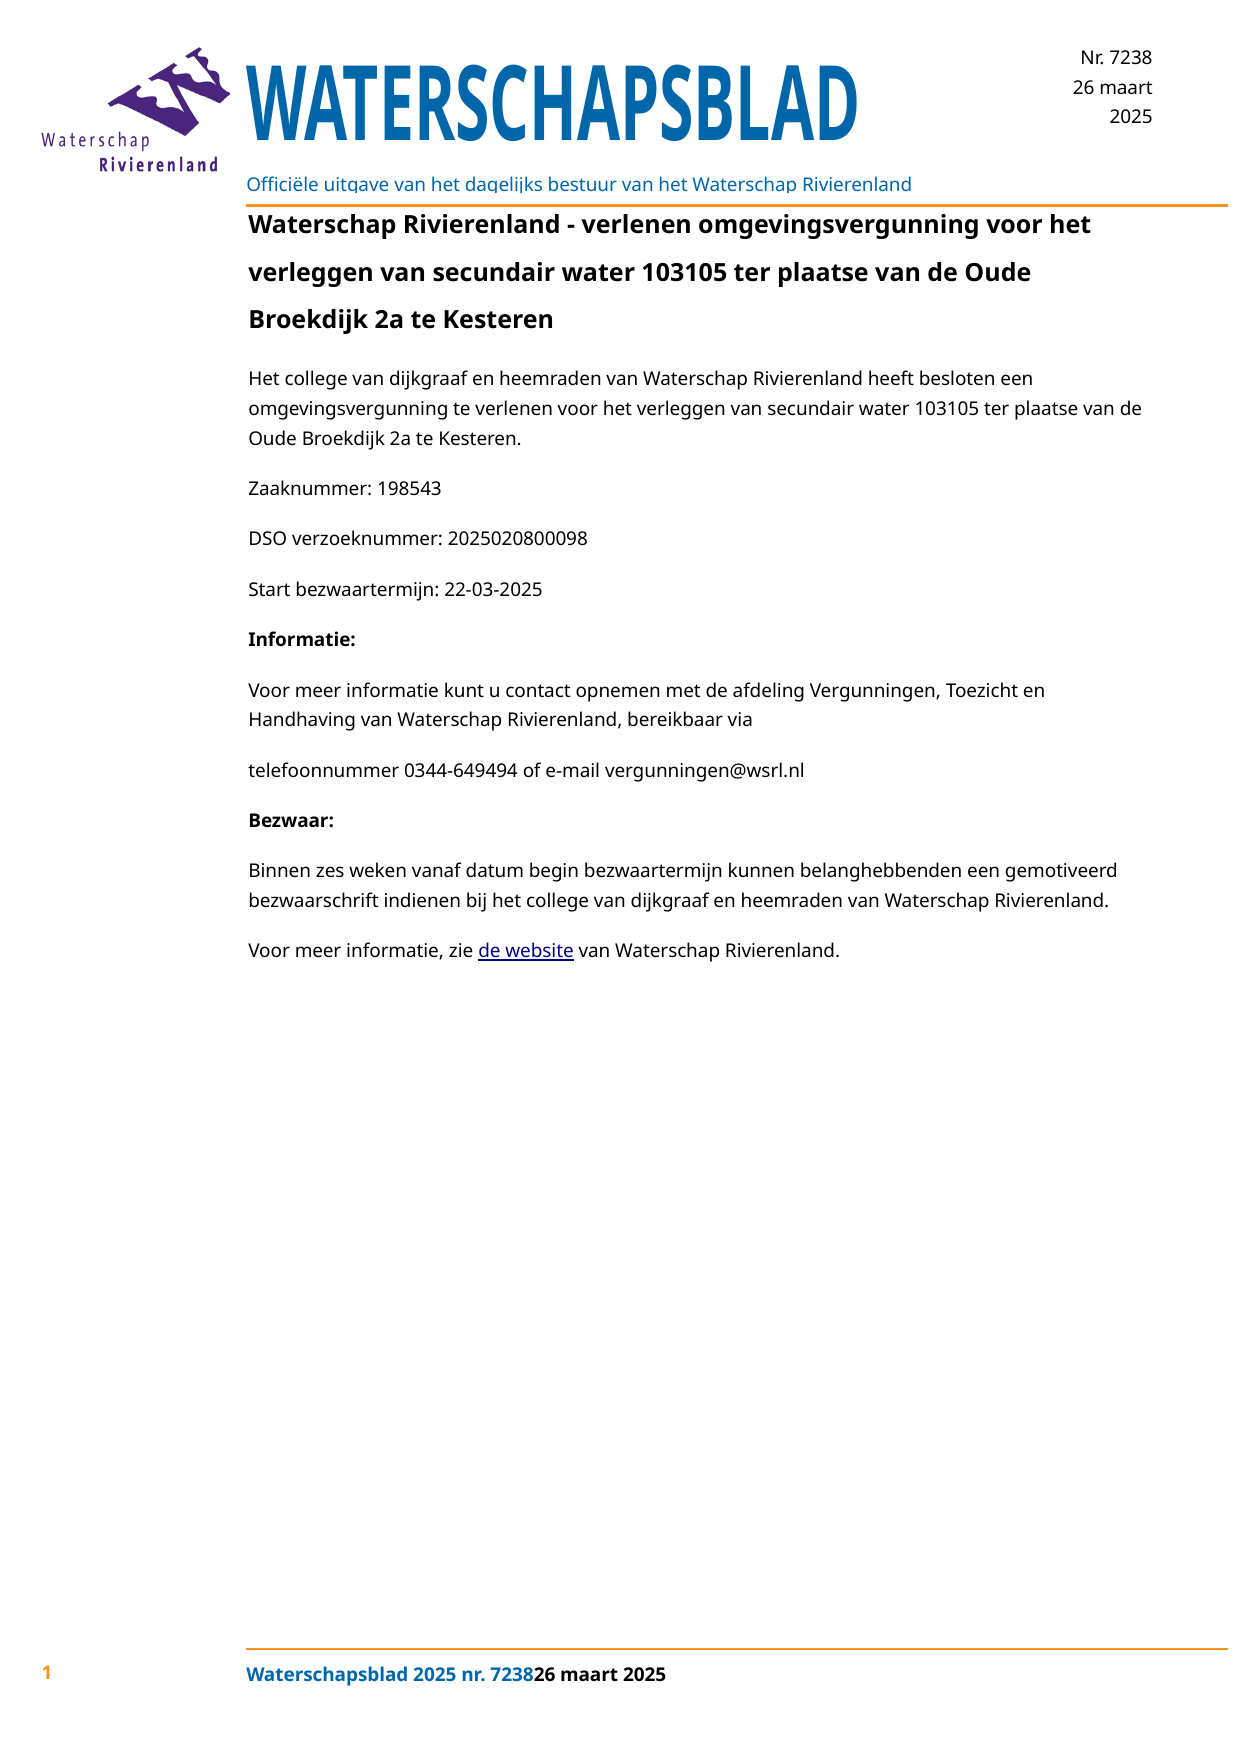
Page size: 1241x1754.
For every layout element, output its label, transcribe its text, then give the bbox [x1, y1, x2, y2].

text DSO verzoeknummer: 2025020800098 [248, 526, 1152, 551]
text Informatie: [248, 626, 1152, 652]
text Waterschap Rivierenland - verlenen omgevingsvergunning voor het verleggen van secundair water 103105 ter plaatse van de Oude Broekdijk 2a te Kesteren [248, 207, 1152, 336]
text Start bezwaartermijn: 22-03-2025 [248, 576, 1152, 602]
text Voor meer informatie kunt u contact opnemen met de afdeling Vergunningen, Toezicht en Handhaving van Waterschap Rivierenland, bereikbaar via [248, 677, 1152, 732]
text Het college van dijkgraaf en heemraden van Waterschap Rivierenland heeft besloten een omgevingsvergunning te verlenen voor het verleggen van secundair water 103105 ter plaatse van de Oude Broekdijk 2a te Kesteren. [248, 366, 1152, 450]
text Zaaknummer: 198543 [248, 475, 1152, 501]
text telefoonnummer 0344-649494 of e-mail vergunningen@wsrl.nl [248, 757, 1152, 782]
text Bezwaar: [248, 807, 1152, 833]
picture [41, 47, 231, 172]
text Voor meer informatie, zie de website van Waterschap Rivierenland. [248, 938, 1152, 963]
text Binnen zes weken vanaf datum begin bezwaartermijn kunnen belanghebbenden een gemotiveerd bezwaarschrift indienen bij het college van dijkgraaf en heemraden van Waterschap Rivierenland. [248, 858, 1152, 913]
